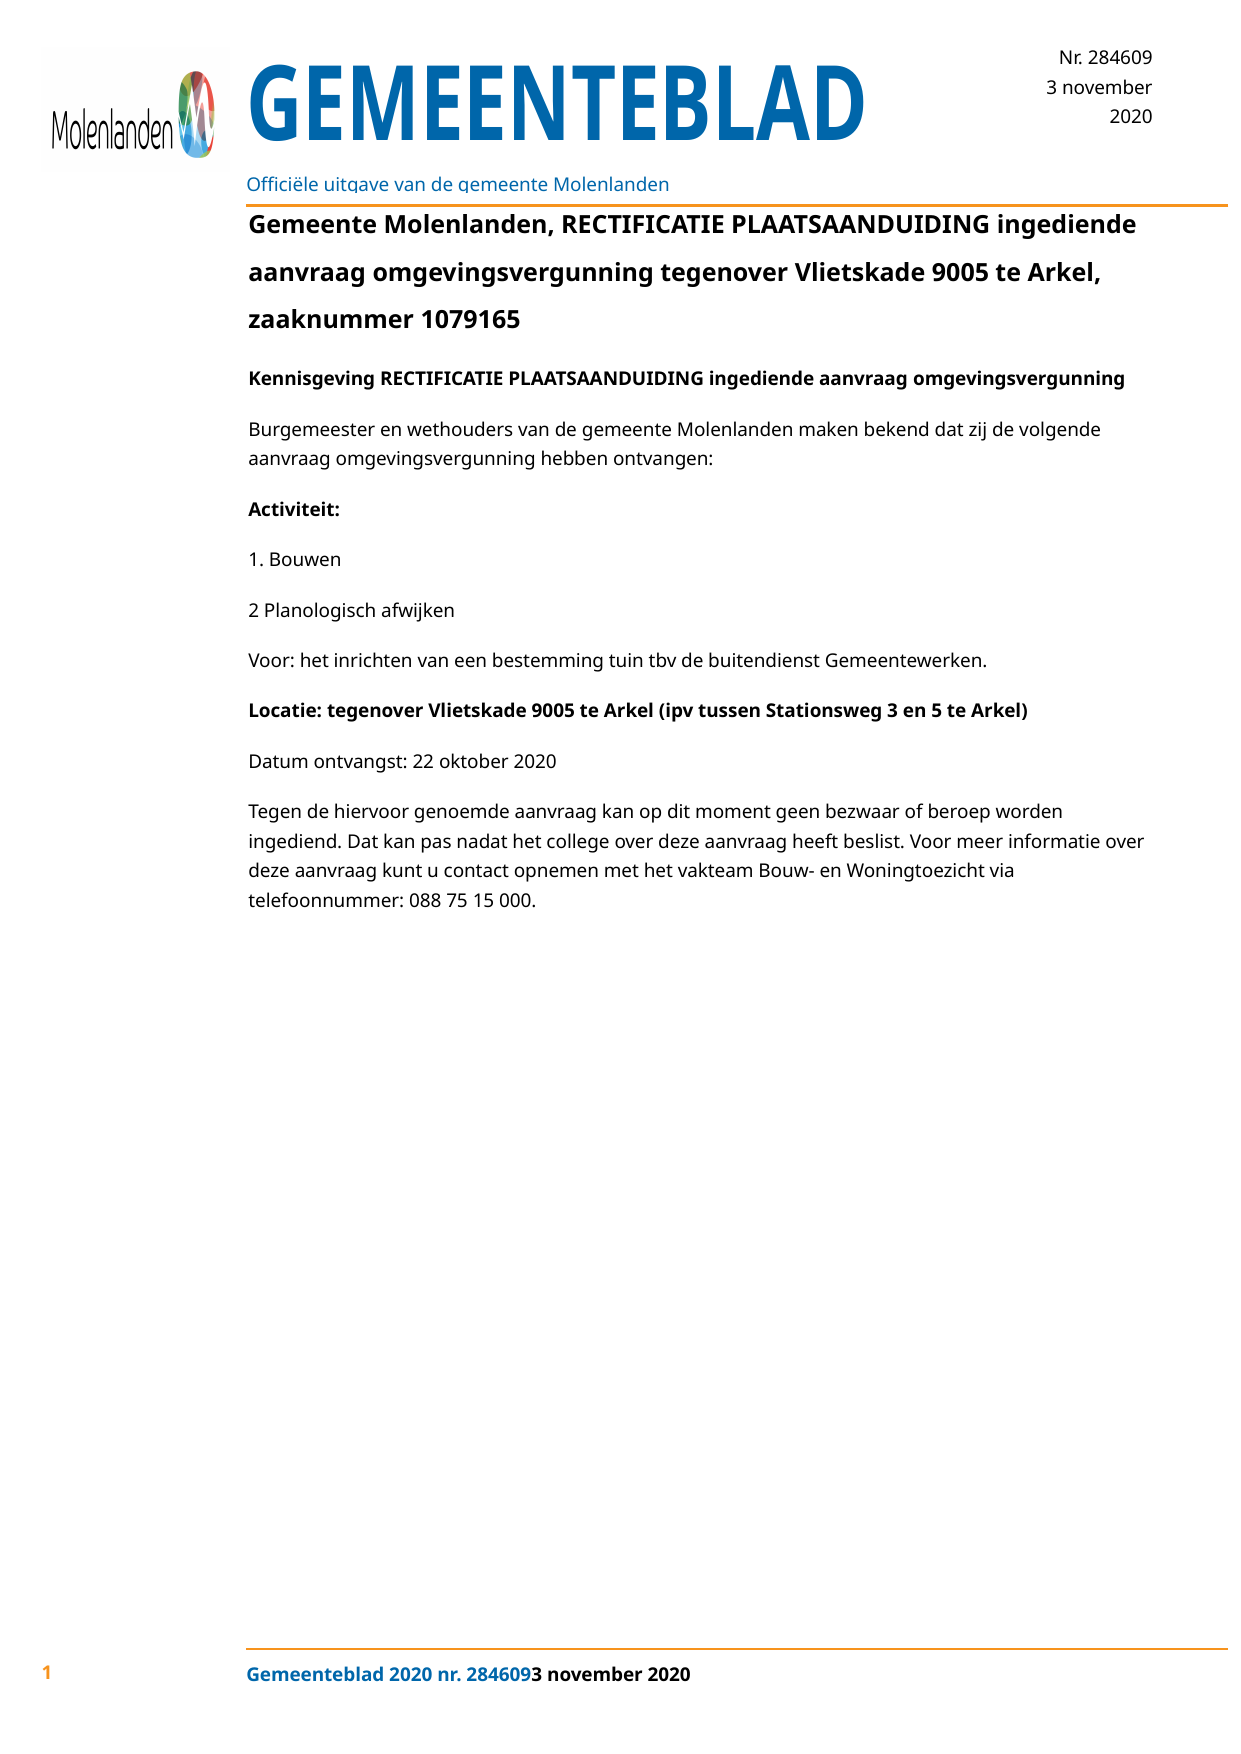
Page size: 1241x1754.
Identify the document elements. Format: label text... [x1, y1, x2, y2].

text 1. Bouwen [248, 546, 1152, 572]
text Voor: het inrichten van een bestemming tuin tbv de buitendienst Gemeentewerken. [248, 647, 1152, 673]
text Gemeente Molenlanden, RECTIFICATIE PLAATSAANDUIDING ingediende aanvraag omgevingsvergunning tegenover Vlietskade 9005 te Arkel, zaaknummer 1079165 [248, 207, 1152, 336]
text Datum ontvangst: 22 oktober 2020 [248, 748, 1152, 774]
text 2 Planologisch afwijken [248, 597, 1152, 622]
text Kennisgeving RECTIFICATIE PLAATSAANDUIDING ingediende aanvraag omgevingsvergunning [248, 366, 1152, 391]
text Burgemeester en wethouders van de gemeente Molenlanden maken bekend dat zij de volgende aanvraag omgevingsvergunning hebben ontvangen: [248, 416, 1152, 471]
text Locatie: tegenover Vlietskade 9005 te Arkel (ipv tussen Stationsweg 3 en 5 te Arkel) [248, 698, 1152, 723]
text Tegen de hiervoor genoemde aanvraag kan op dit moment geen bezwaar of beroep worden ingediend. Dat kan pas nadat het college over deze aanvraag heeft beslist. Voor meer informatie over deze aanvraag kunt u contact opnemen met het vakteam Bouw- en Woningtoezicht via telefoonnummer: 088 75 15 000. [248, 798, 1152, 913]
text Activiteit: [248, 496, 1152, 522]
picture [41, 47, 231, 172]
